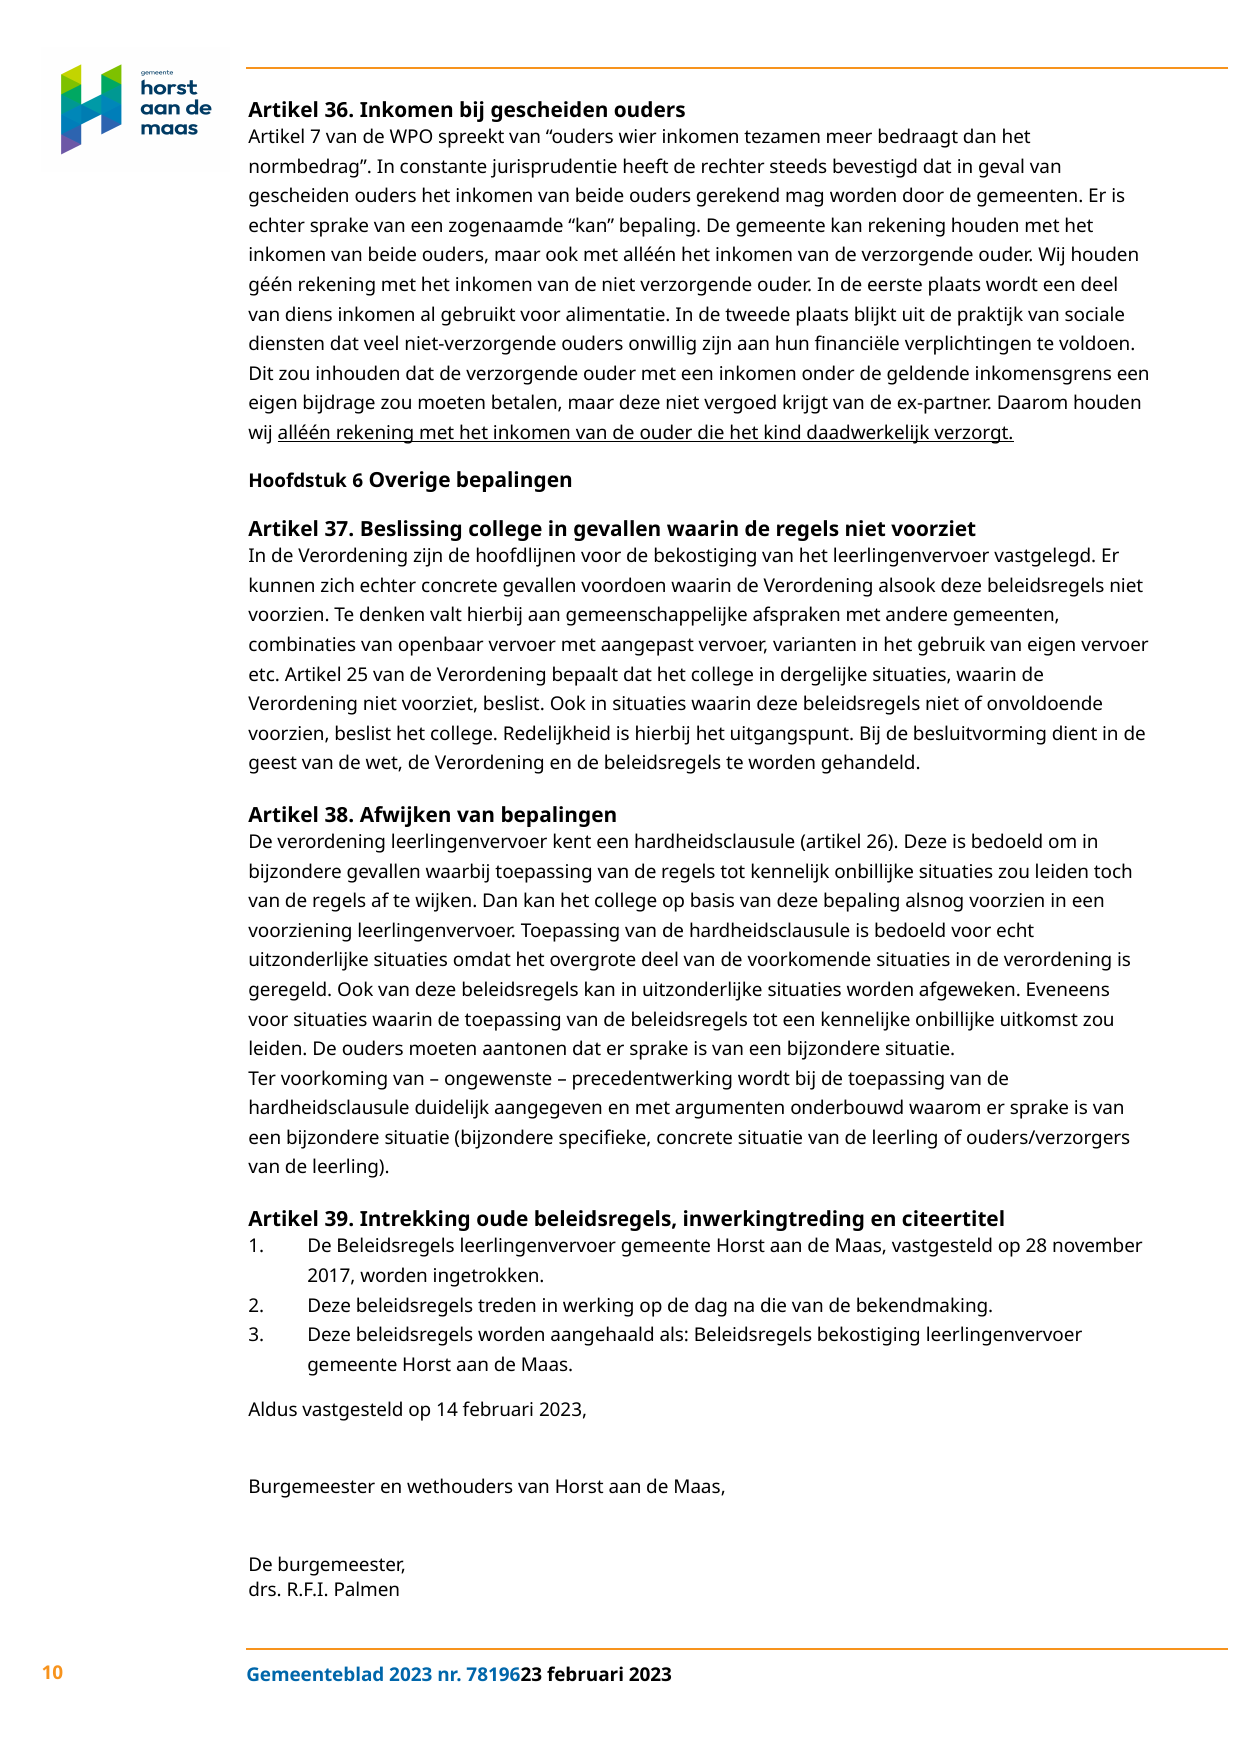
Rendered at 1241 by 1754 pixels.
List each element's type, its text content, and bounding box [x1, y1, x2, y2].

text Artikel 39. Intrekking oude beleidsregels, inwerkingtreding en citeertitel [248, 1204, 1152, 1233]
text In de Verordening zijn de hoofdlijnen voor de bekostiging van het leerlingenvervoer vastgelegd. Er kunnen zich echter concrete gevallen voordoen waarin de Verordening alsook deze beleidsregels niet voorzien. Te denken valt hierbij aan gemeenschappelijke afspraken met andere gemeenten, combinaties van openbaar vervoer met aangepast vervoer, varianten in het gebruik van eigen vervoer etc. Artikel 25 van de Verordening bepaalt dat het college in dergelijke situaties, waarin de Verordening niet voorziet, beslist. Ook in situaties waarin deze beleidsregels niet of onvoldoende voorzien, beslist het college. Redelijkheid is hierbij het uitgangspunt. Bij de besluitvorming dient in de geest van de wet, de Verordening en de beleidsregels te worden gehandeld. [248, 542, 1152, 775]
picture [41, 47, 231, 172]
text Hoofdstuk 6 Overige bepalingen [248, 465, 1152, 493]
list De Beleidsregels leerlingenvervoer gemeente Horst aan de Maas, vastgesteld op 28 november 2017, worden ingetrokken. [248, 1233, 1152, 1288]
text Artikel 37. Beslissing college in gevallen waarin de regels niet voorziet [248, 514, 1152, 542]
text drs. R.F.I. Palmen [248, 1577, 1152, 1602]
list Deze beleidsregels worden aangehaald als: Beleidsregels bekostiging leerlingenvervoer gemeente Horst aan de Maas. [248, 1321, 1152, 1377]
text Artikel 36. Inkomen bij gescheiden ouders [248, 95, 1152, 123]
text De burgemeester, [248, 1551, 1152, 1577]
text Artikel 7 van de WPO spreekt van “ouders wier inkomen tezamen meer bedraagt dan het normbedrag”. In constante jurisprudentie heeft de rechter steeds bevestigd dat in geval van gescheiden ouders het inkomen van beide ouders gerekend mag worden door de gemeenten. Er is echter sprake van een zogenaamde “kan” bepaling. De gemeente kan rekening houden met het inkomen van beide ouders, maar ook met alléén het inkomen van de verzorgende ouder. Wij houden géén rekening met het inkomen van de niet verzorgende ouder. In de eerste plaats wordt een deel van diens inkomen al gebruikt voor alimentatie. In de tweede plaats blijkt uit de praktijk van sociale diensten dat veel niet-verzorgende ouders onwillig zijn aan hun financiële verplichtingen te voldoen. Dit zou inhouden dat de verzorgende ouder met een inkomen onder de geldende inkomensgrens een eigen bijdrage zou moeten betalen, maar deze niet vergoed krijgt van de ex-partner. Daarom houden wij alléén rekening met het inkomen van de ouder die het kind daadwerkelijk verzorgt. [248, 123, 1152, 445]
text Aldus vastgesteld op 14 februari 2023, [248, 1397, 1152, 1422]
list Deze beleidsregels treden in werking op de dag na die van de bekendmaking. [248, 1292, 1152, 1317]
text Burgemeester en wethouders van Horst aan de Maas, [248, 1474, 1152, 1499]
text De verordening leerlingenvervoer kent een hardheidsclausule (artikel 26). Deze is bedoeld om in bijzondere gevallen waarbij toepassing van de regels tot kennelijk onbillijke situaties zou leiden toch van de regels af te wijken. Dan kan het college op basis van deze bepaling alsnog voorzien in een voorziening leerlingenvervoer. Toepassing van de hardheidsclausule is bedoeld voor echt uitzonderlijke situaties omdat het overgrote deel van de voorkomende situaties in de verordening is geregeld. Ook van deze beleidsregels kan in uitzonderlijke situaties worden afgeweken. Eveneens voor situaties waarin de toepassing van de beleidsregels tot een kennelijke onbillijke uitkomst zou leiden. De ouders moeten aantonen dat er sprake is van een bijzondere situatie. [248, 828, 1152, 1061]
text Artikel 38. Afwijken van bepalingen [248, 800, 1152, 828]
text Ter voorkoming van – ongewenste – precedentwerking wordt bij de toepassing van de hardheidsclausule duidelijk aangegeven en met argumenten onderbouwd waarom er sprake is van een bijzondere situatie (bijzondere specifieke, concrete situatie van de leerling of ouders/verzorgers van de leerling). [248, 1065, 1152, 1179]
